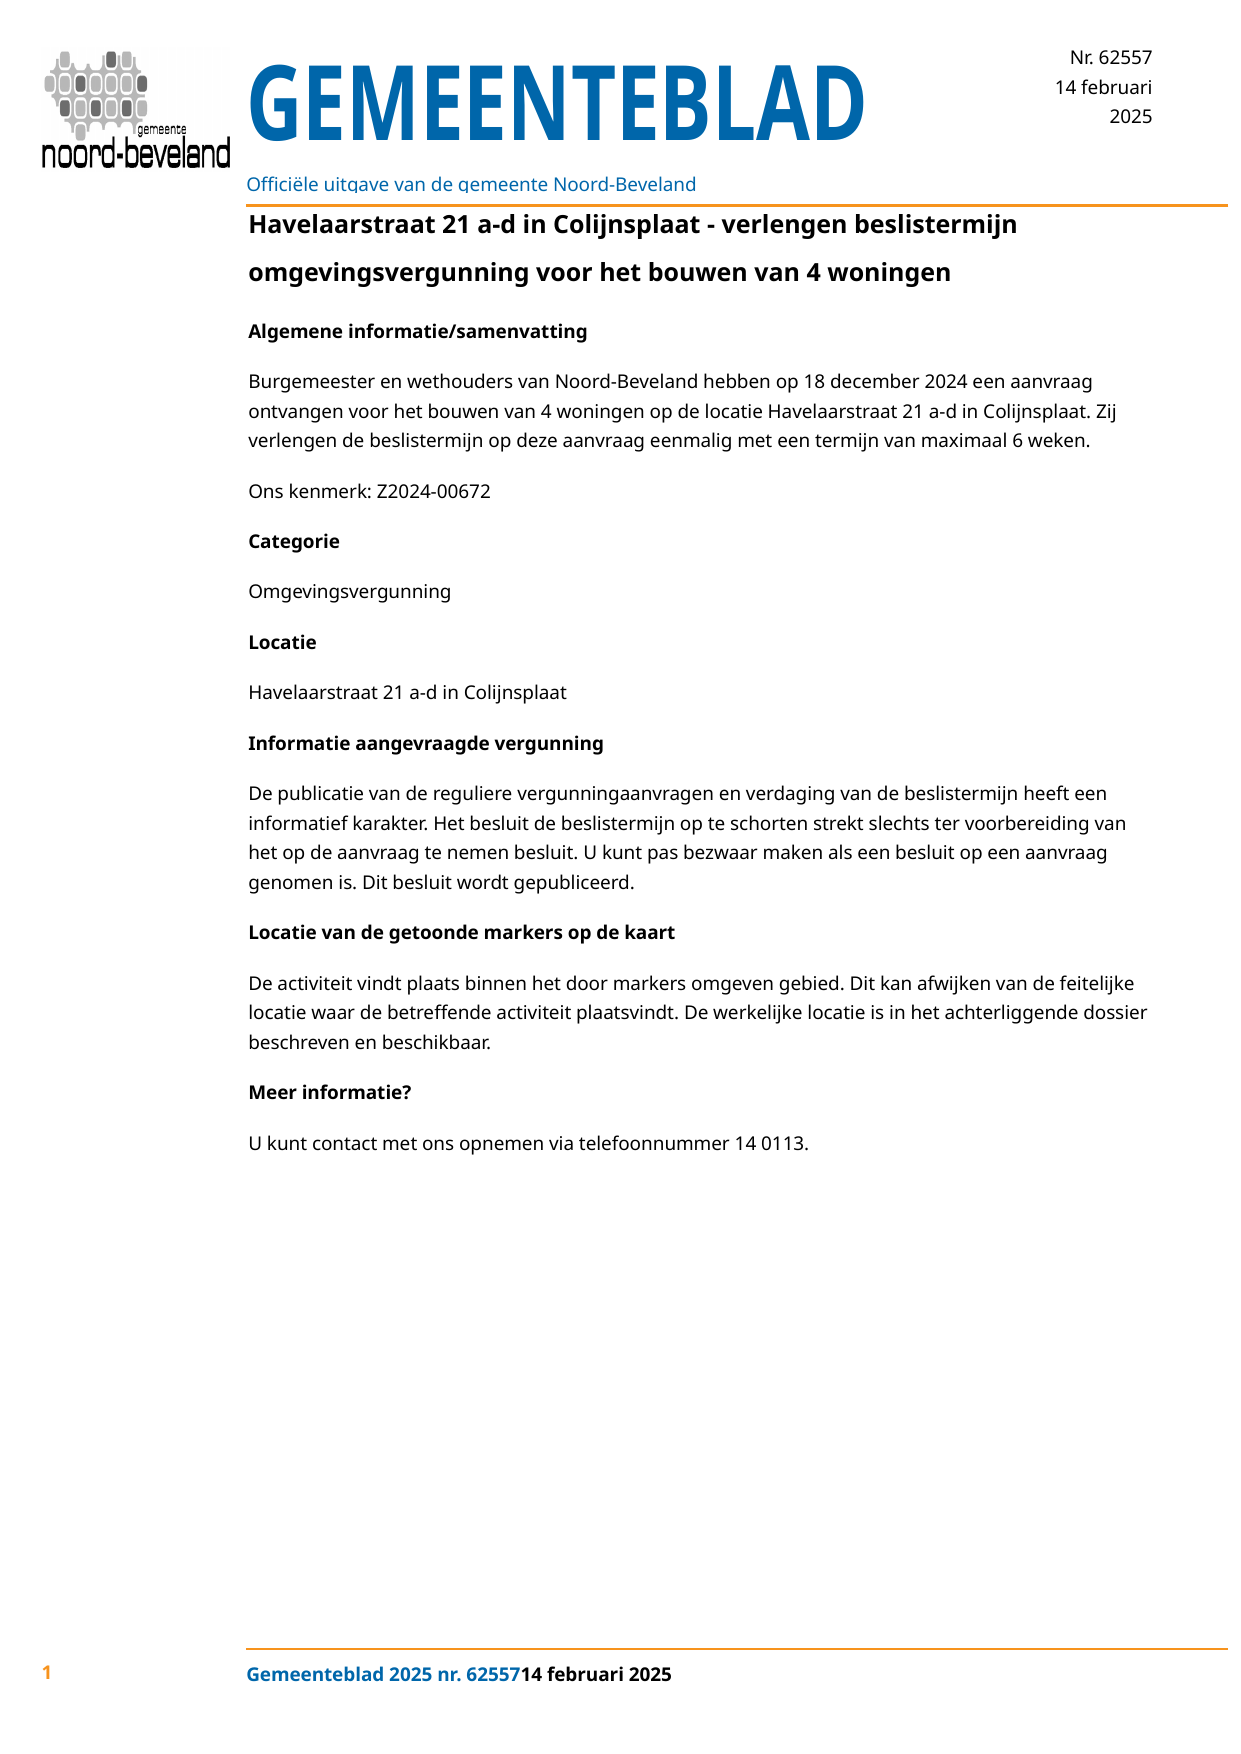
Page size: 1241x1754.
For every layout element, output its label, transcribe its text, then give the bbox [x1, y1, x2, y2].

text Informatie aangevraagde vergunning [248, 730, 1152, 756]
text Burgemeester en wethouders van Noord-Beveland hebben op 18 december 2024 een aanvraag ontvangen voor het bouwen van 4 woningen op de locatie Havelaarstraat 21 a-d in Colijnsplaat. Zij verlengen de beslistermijn op deze aanvraag eenmalig met een termijn van maximaal 6 weken. [248, 368, 1152, 453]
text Havelaarstraat 21 a-d in Colijnsplaat [248, 679, 1152, 705]
text Ons kenmerk: Z2024-00672 [248, 478, 1152, 504]
text Omgevingsvergunning [248, 579, 1152, 604]
text De activiteit vindt plaats binnen het door markers omgeven gebied. Dit kan afwijken van de feitelijke locatie waar de betreffende activiteit plaatsvindt. De werkelijke locatie is in het achterliggende dossier beschreven en beschikbaar. [248, 970, 1152, 1055]
picture [41, 47, 231, 172]
text Algemene informatie/samenvatting [248, 318, 1152, 344]
text De publicatie van de reguliere vergunningaanvragen en verdaging van de beslistermijn heeft een informatief karakter. Het besluit de beslistermijn op te schorten strekt slechts ter voorbereiding van het op de aanvraag te nemen besluit. U kunt pas bezwaar maken als een besluit op een aanvraag genomen is. Dit besluit wordt gepubliceerd. [248, 780, 1152, 895]
text Categorie [248, 528, 1152, 554]
text Havelaarstraat 21 a-d in Colijnsplaat - verlengen beslistermijn omgevingsvergunning voor het bouwen van 4 woningen [248, 207, 1152, 288]
text Locatie van de getoonde markers op de kaart [248, 919, 1152, 945]
text U kunt contact met ons opnemen via telefoonnummer 14 0113. [248, 1130, 1152, 1156]
text Locatie [248, 629, 1152, 655]
text Meer informatie? [248, 1079, 1152, 1105]
